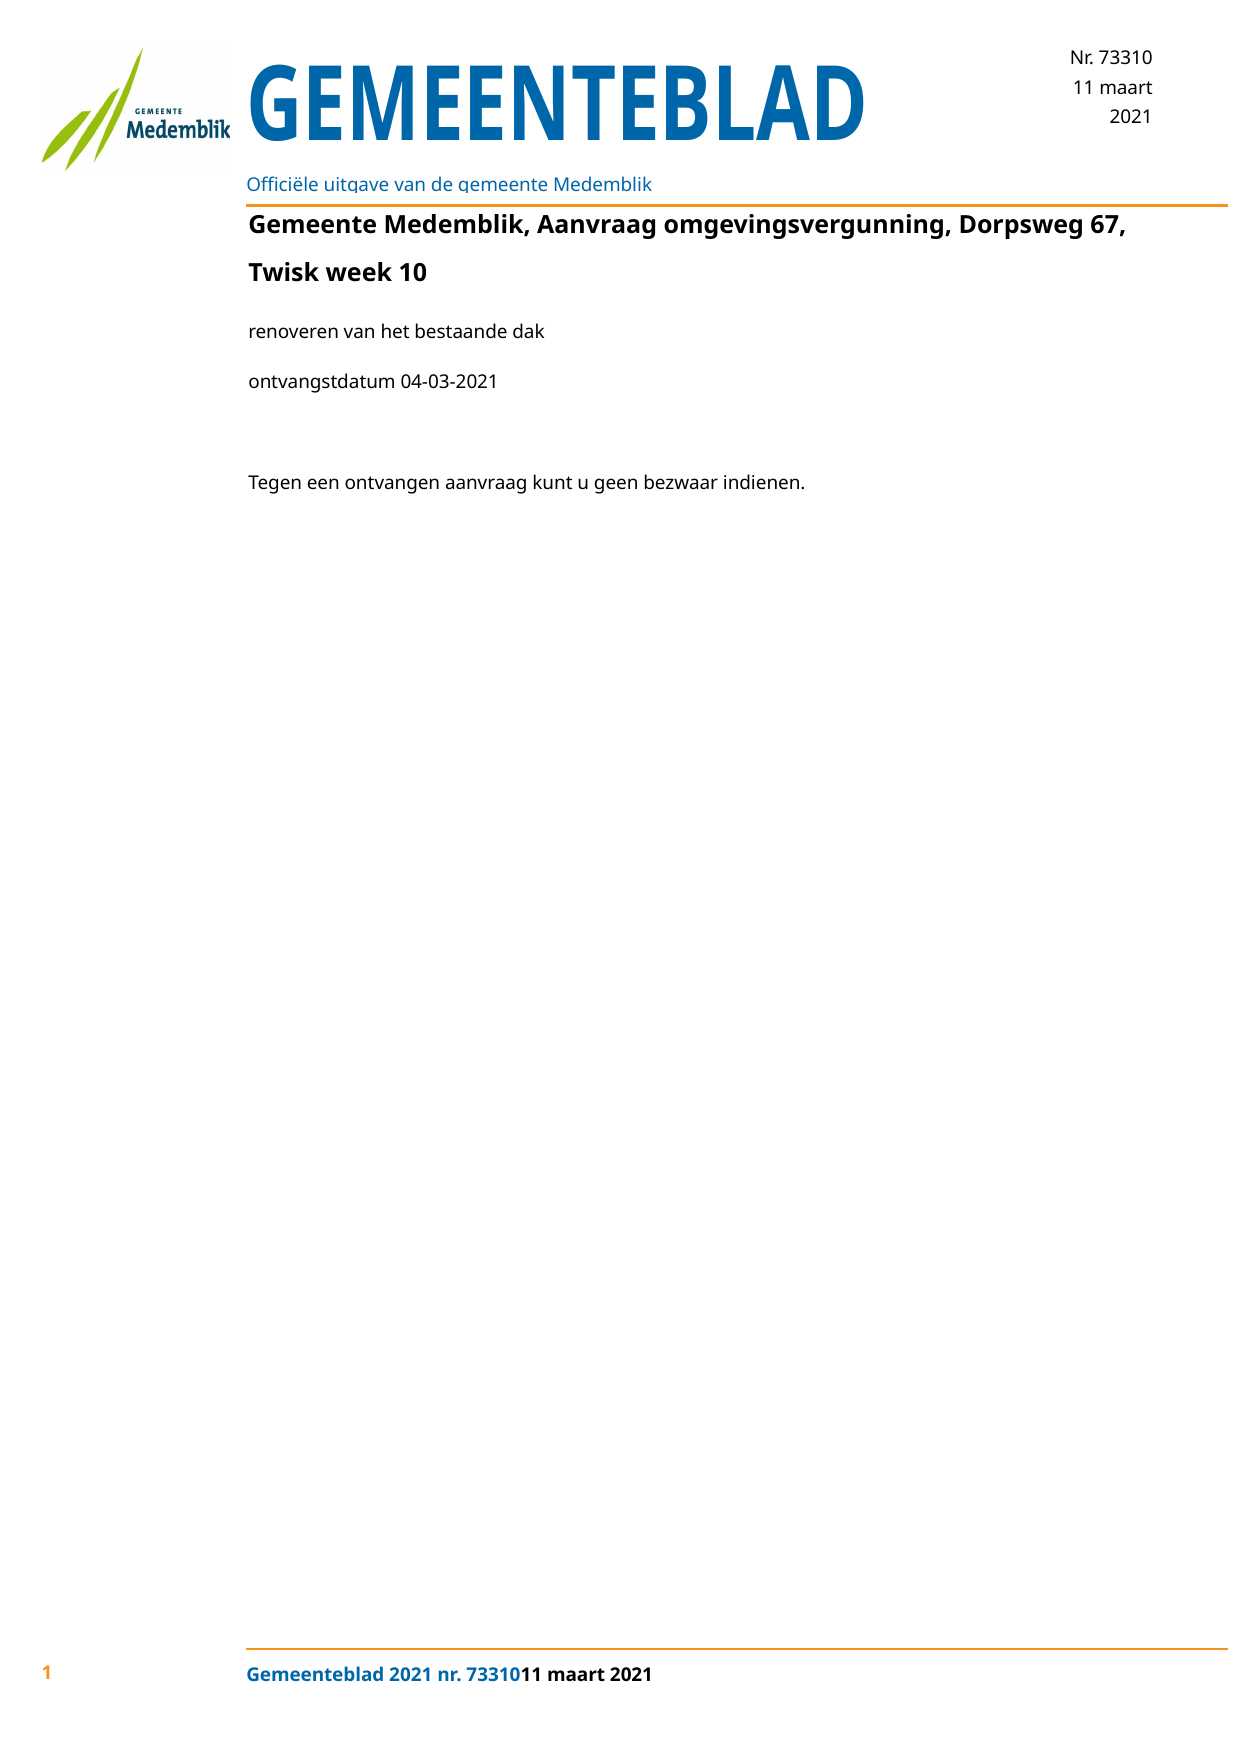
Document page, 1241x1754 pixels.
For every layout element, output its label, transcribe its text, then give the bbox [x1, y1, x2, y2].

text renoveren van het bestaande dak [248, 318, 1152, 344]
text Gemeente Medemblik, Aanvraag omgevingsvergunning, Dorpsweg 67, Twisk week 10 [248, 207, 1152, 288]
text ontvangstdatum 04-03-2021 [248, 368, 1152, 394]
picture [41, 47, 231, 172]
text Tegen een ontvangen aanvraag kunt u geen bezwaar indienen. [248, 469, 1152, 495]
